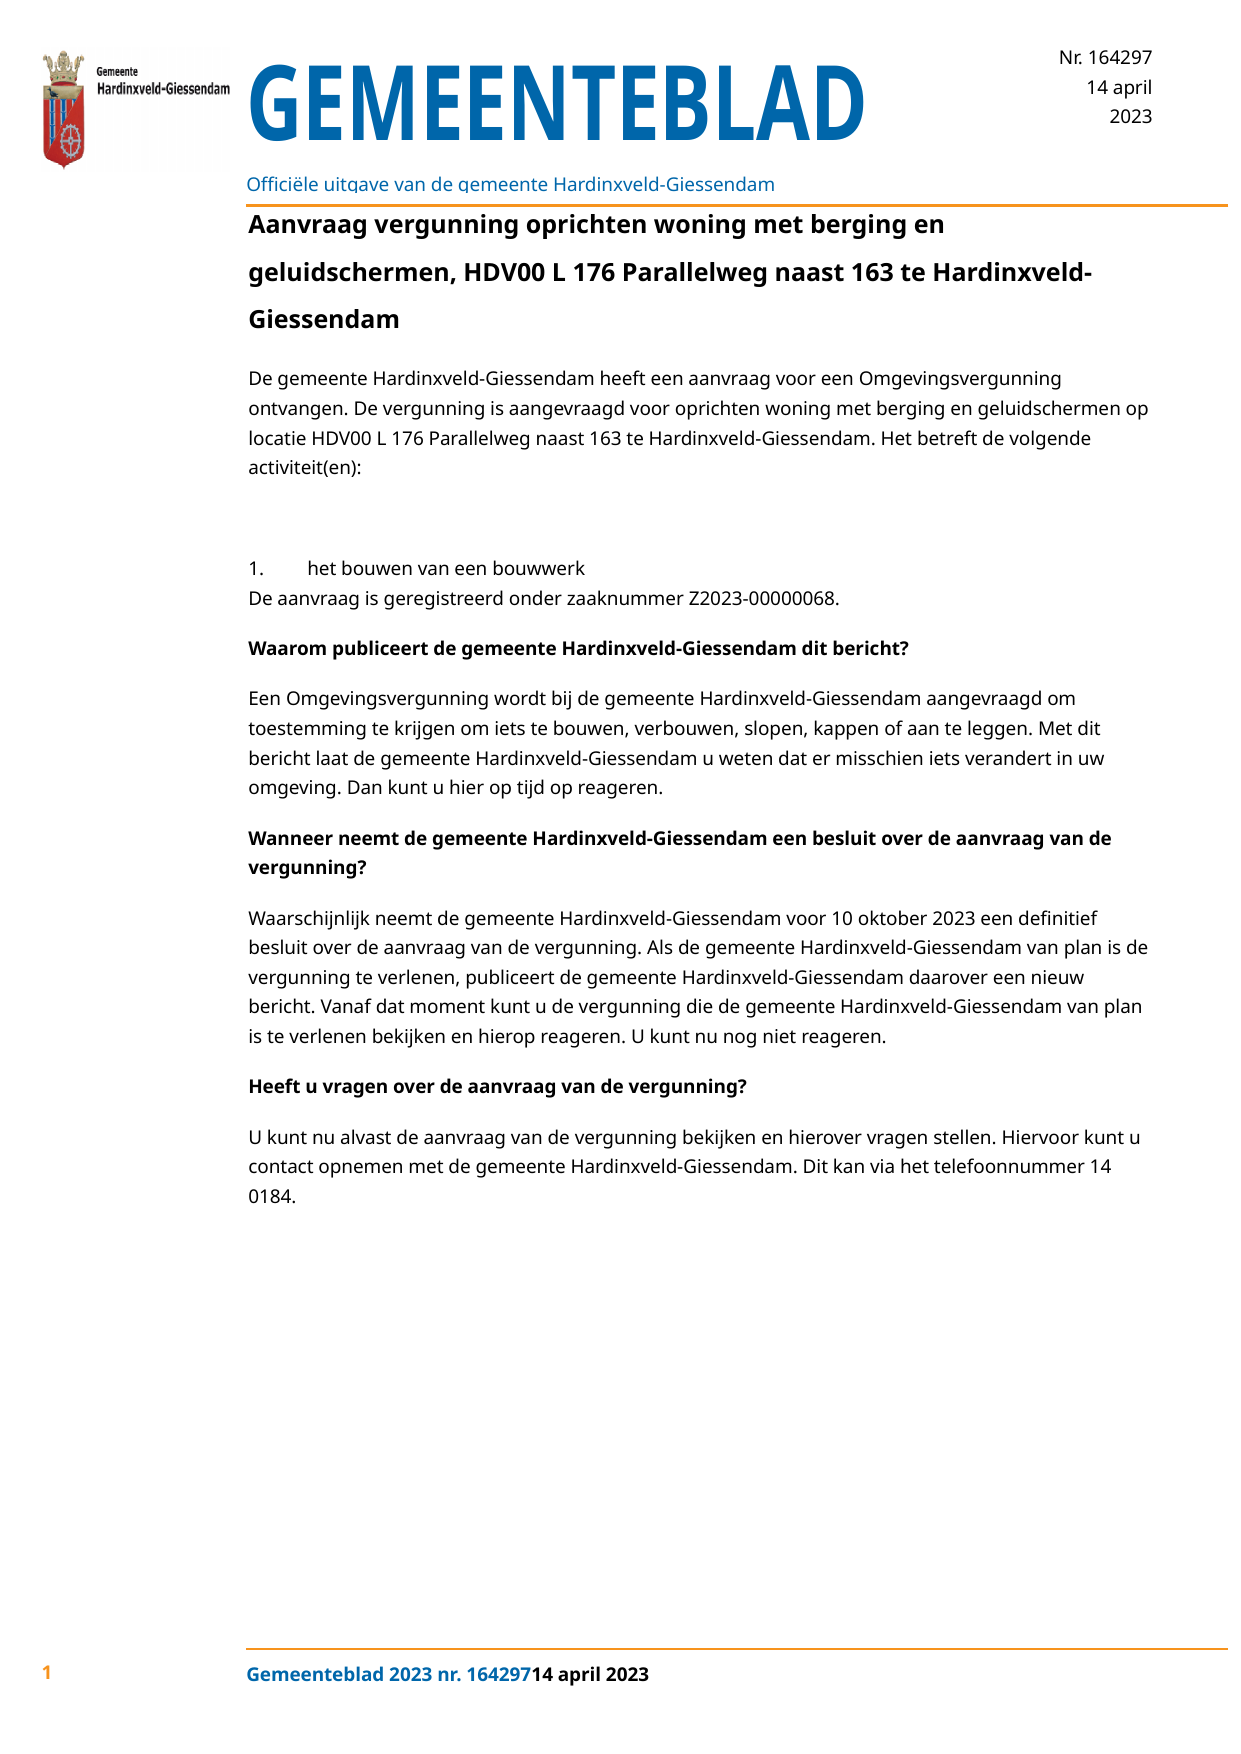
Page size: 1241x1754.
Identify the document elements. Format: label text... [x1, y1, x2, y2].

picture [41, 47, 231, 172]
text Waarschijnlijk neemt de gemeente Hardinxveld-Giessendam voor 10 oktober 2023 een definitief besluit over de aanvraag van de vergunning. Als de gemeente Hardinxveld-Giessendam van plan is de vergunning te verlenen, publiceert de gemeente Hardinxveld-Giessendam daarover een nieuw bericht. Vanaf dat moment kunt u de vergunning die de gemeente Hardinxveld-Giessendam van plan is te verlenen bekijken en hierop reageren. U kunt nu nog niet reageren. [248, 905, 1152, 1049]
text U kunt nu alvast de aanvraag van de vergunning bekijken en hierover vragen stellen. Hiervoor kunt u contact opnemen met de gemeente Hardinxveld-Giessendam. Dit kan via het telefoonnummer 14 0184. [248, 1124, 1152, 1209]
list het bouwen van een bouwwerk [248, 555, 1152, 581]
text Wanneer neemt de gemeente Hardinxveld-Giessendam een besluit over de aanvraag van de vergunning? [248, 825, 1152, 880]
text De aanvraag is geregistreerd onder zaaknummer Z2023-00000068. [248, 585, 1152, 610]
text Heeft u vragen over de aanvraag van de vergunning? [248, 1073, 1152, 1099]
text Aanvraag vergunning oprichten woning met berging en geluidschermen, HDV00 L 176 Parallelweg naast 163 te Hardinxveld-Giessendam [248, 207, 1152, 336]
text Waarom publiceert de gemeente Hardinxveld-Giessendam dit bericht? [248, 635, 1152, 661]
text Een Omgevingsvergunning wordt bij de gemeente Hardinxveld-Giessendam aangevraagd om toestemming te krijgen om iets te bouwen, verbouwen, slopen, kappen of aan te leggen. Met dit bericht laat de gemeente Hardinxveld-Giessendam u weten dat er misschien iets verandert in uw omgeving. Dan kunt u hier op tijd op reageren. [248, 686, 1152, 800]
text De gemeente Hardinxveld-Giessendam heeft een aanvraag voor een Omgevingsvergunning ontvangen. De vergunning is aangevraagd voor oprichten woning met berging en geluidschermen op locatie HDV00 L 176 Parallelweg naast 163 te Hardinxveld-Giessendam. Het betreft de volgende activiteit(en): [248, 366, 1152, 480]
